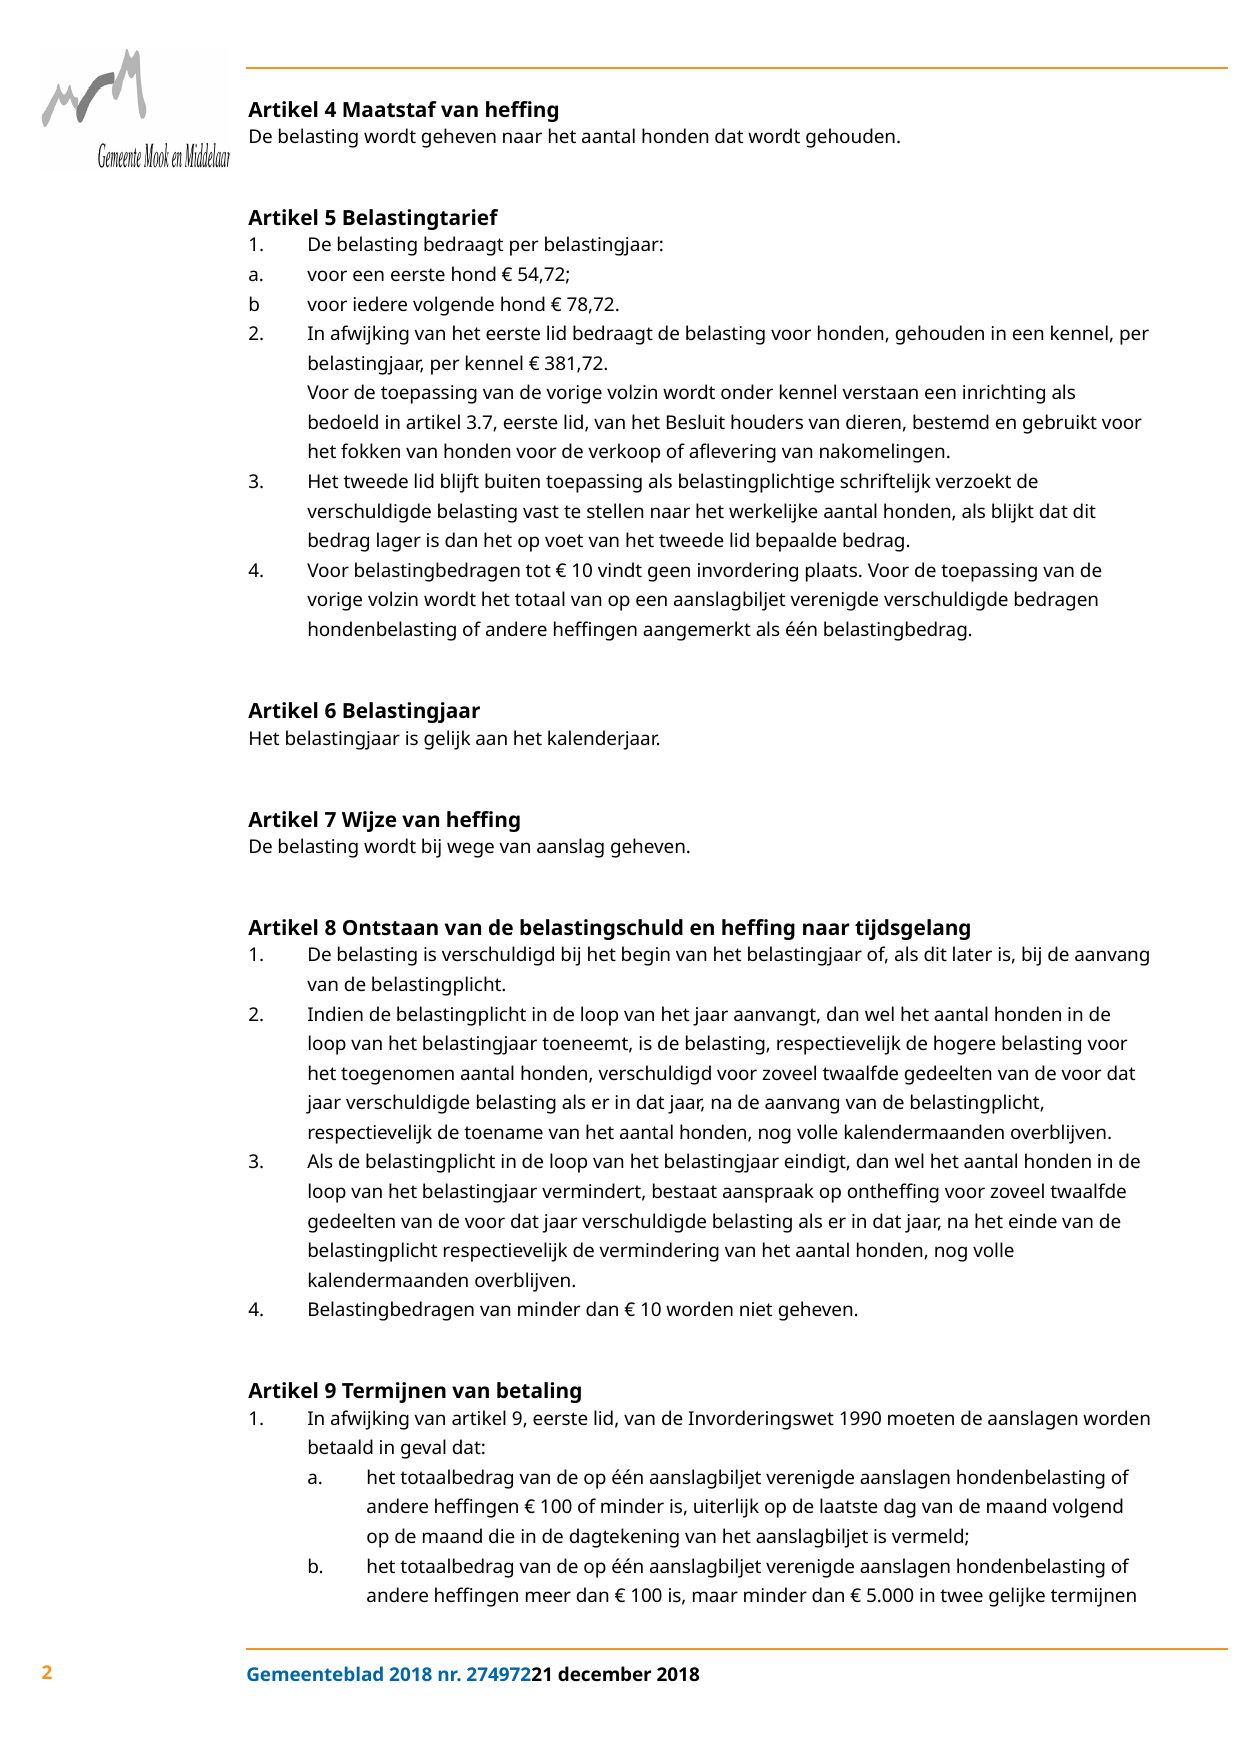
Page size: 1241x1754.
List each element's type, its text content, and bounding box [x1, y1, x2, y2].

list het totaalbedrag van de op één aanslagbiljet verenigde aanslagen hondenbelasting of andere heffingen € 100 of minder is, uiterlijk op de laatste dag van de maand volgend op de maand die in de dagtekening van het aanslagbiljet is vermeld; [307, 1464, 1152, 1549]
text Artikel 8 Ontstaan van de belastingschuld en heffing naar tijdsgelang [248, 913, 1152, 942]
list voor iedere volgende hond € 78,72. [248, 291, 1152, 317]
list In afwijking van artikel 9, eerste lid, van de Invorderingswet 1990 moeten de aanslagen worden betaald in geval dat: [248, 1405, 1152, 1460]
text Artikel 9 Termijnen van betaling [248, 1377, 1152, 1405]
text Artikel 4 Maatstaf van heffing [248, 95, 1152, 123]
list voor een eerste hond € 54,72; [248, 261, 1152, 287]
picture [41, 47, 231, 172]
list De belasting bedraagt per belastingjaar: [248, 232, 1152, 257]
list Voor de toepassing van de vorige volzin wordt onder kennel verstaan een inrichting als bedoeld in artikel 3.7, eerste lid, van het Besluit houders van dieren, bestemd en gebruikt voor het fokken van honden voor de verkoop of aflevering van nakomelingen. [248, 379, 1152, 464]
list De belasting is verschuldigd bij het begin van het belastingjaar of, als dit later is, bij de aanvang van de belastingplicht. [248, 942, 1152, 997]
text Artikel 7 Wijze van heffing [248, 805, 1152, 833]
text De belasting wordt bij wege van aanslag geheven. [248, 833, 1152, 859]
text Artikel 5 Belastingtarief [248, 203, 1152, 232]
text Het belastingjaar is gelijk aan het kalenderjaar. [248, 725, 1152, 750]
list In afwijking van het eerste lid bedraagt de belasting voor honden, gehouden in een kennel, per belastingjaar, per kennel € 381,72. [248, 320, 1152, 376]
list Als de belastingplicht in de loop van het belastingjaar eindigt, dan wel het aantal honden in de loop van het belastingjaar vermindert, bestaat aanspraak op ontheffing voor zoveel twaalfde gedeelten van de voor dat jaar verschuldigde belasting als er in dat jaar, na het einde van de belastingplicht respectievelijk de vermindering van het aantal honden, nog volle kalendermaanden overblijven. [248, 1149, 1152, 1293]
list Indien de belastingplicht in de loop van het jaar aanvangt, dan wel het aantal honden in de loop van het belastingjaar toeneemt, is de belasting, respectievelijk de hogere belasting voor het toegenomen aantal honden, verschuldigd voor zoveel twaalfde gedeelten van de voor dat jaar verschuldigde belasting als er in dat jaar, na de aanvang van de belastingplicht, respectievelijk de toename van het aantal honden, nog volle kalendermaanden overblijven. [248, 1001, 1152, 1145]
text Artikel 6 Belastingjaar [248, 696, 1152, 725]
list Belastingbedragen van minder dan € 10 worden niet geheven. [248, 1297, 1152, 1322]
list Het tweede lid blijft buiten toepassing als belastingplichtige schriftelijk verzoekt de verschuldigde belasting vast te stellen naar het werkelijke aantal honden, als blijkt dat dit bedrag lager is dan het op voet van het tweede lid bepaalde bedrag. [248, 468, 1152, 553]
list het totaalbedrag van de op één aanslagbiljet verenigde aanslagen hondenbelasting of andere heffingen meer dan € 100 is, maar minder dan € 5.000 in twee gelijke termijnen [307, 1553, 1152, 1608]
text De belasting wordt geheven naar het aantal honden dat wordt gehouden. [248, 123, 1152, 149]
list Voor belastingbedragen tot € 10 vindt geen invordering plaats. Voor de toepassing van de vorige volzin wordt het totaal van op een aanslagbiljet verenigde verschuldigde bedragen hondenbelasting of andere heffingen aangemerkt als één belastingbedrag. [248, 557, 1152, 642]
